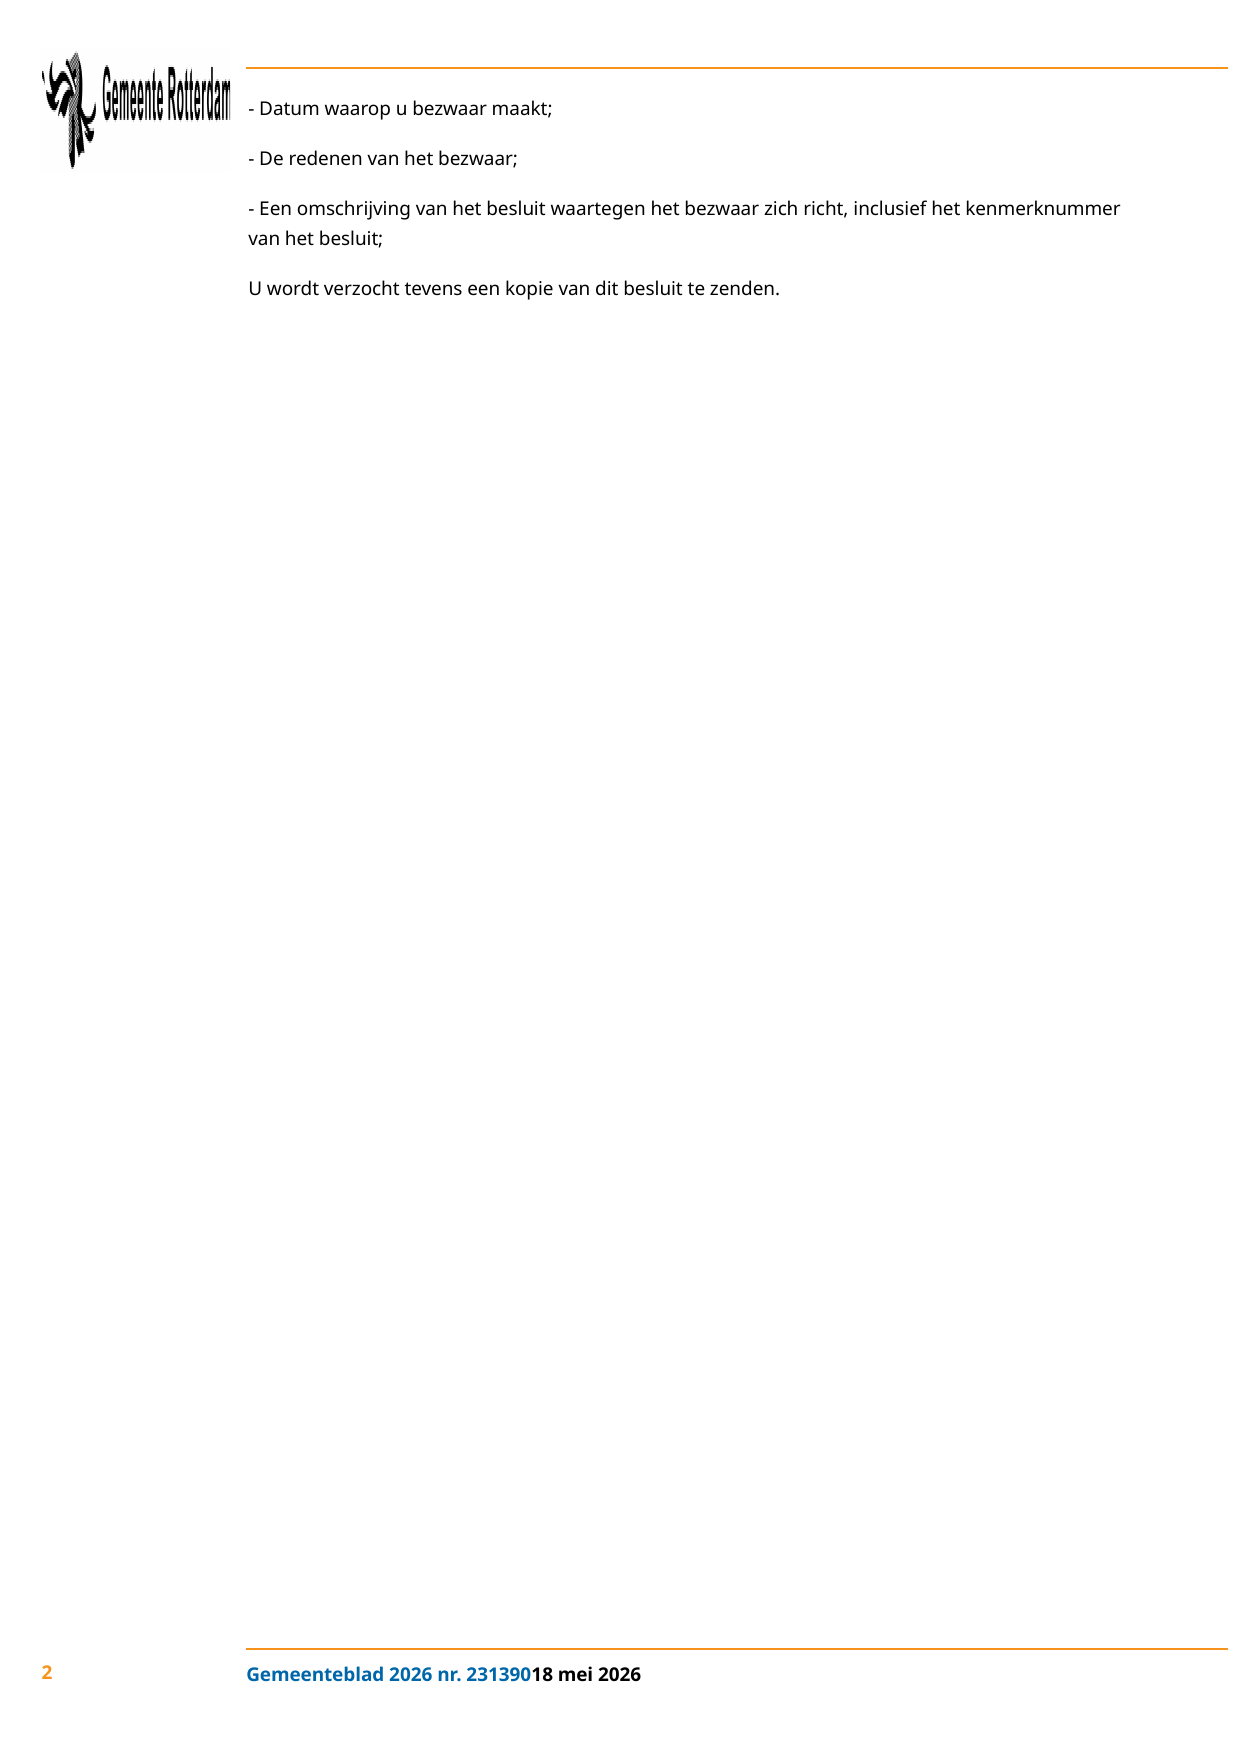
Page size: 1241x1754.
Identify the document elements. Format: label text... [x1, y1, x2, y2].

text - Een omschrijving van het besluit waartegen het bezwaar zich richt, inclusief het kenmerknummer van het besluit; [248, 196, 1152, 251]
text U wordt verzocht tevens een kopie van dit besluit te zenden. [248, 276, 1152, 301]
picture [41, 47, 231, 172]
text - De redenen van het bezwaar; [248, 145, 1152, 171]
text - Datum waarop u bezwaar maakt; [248, 95, 1152, 121]
